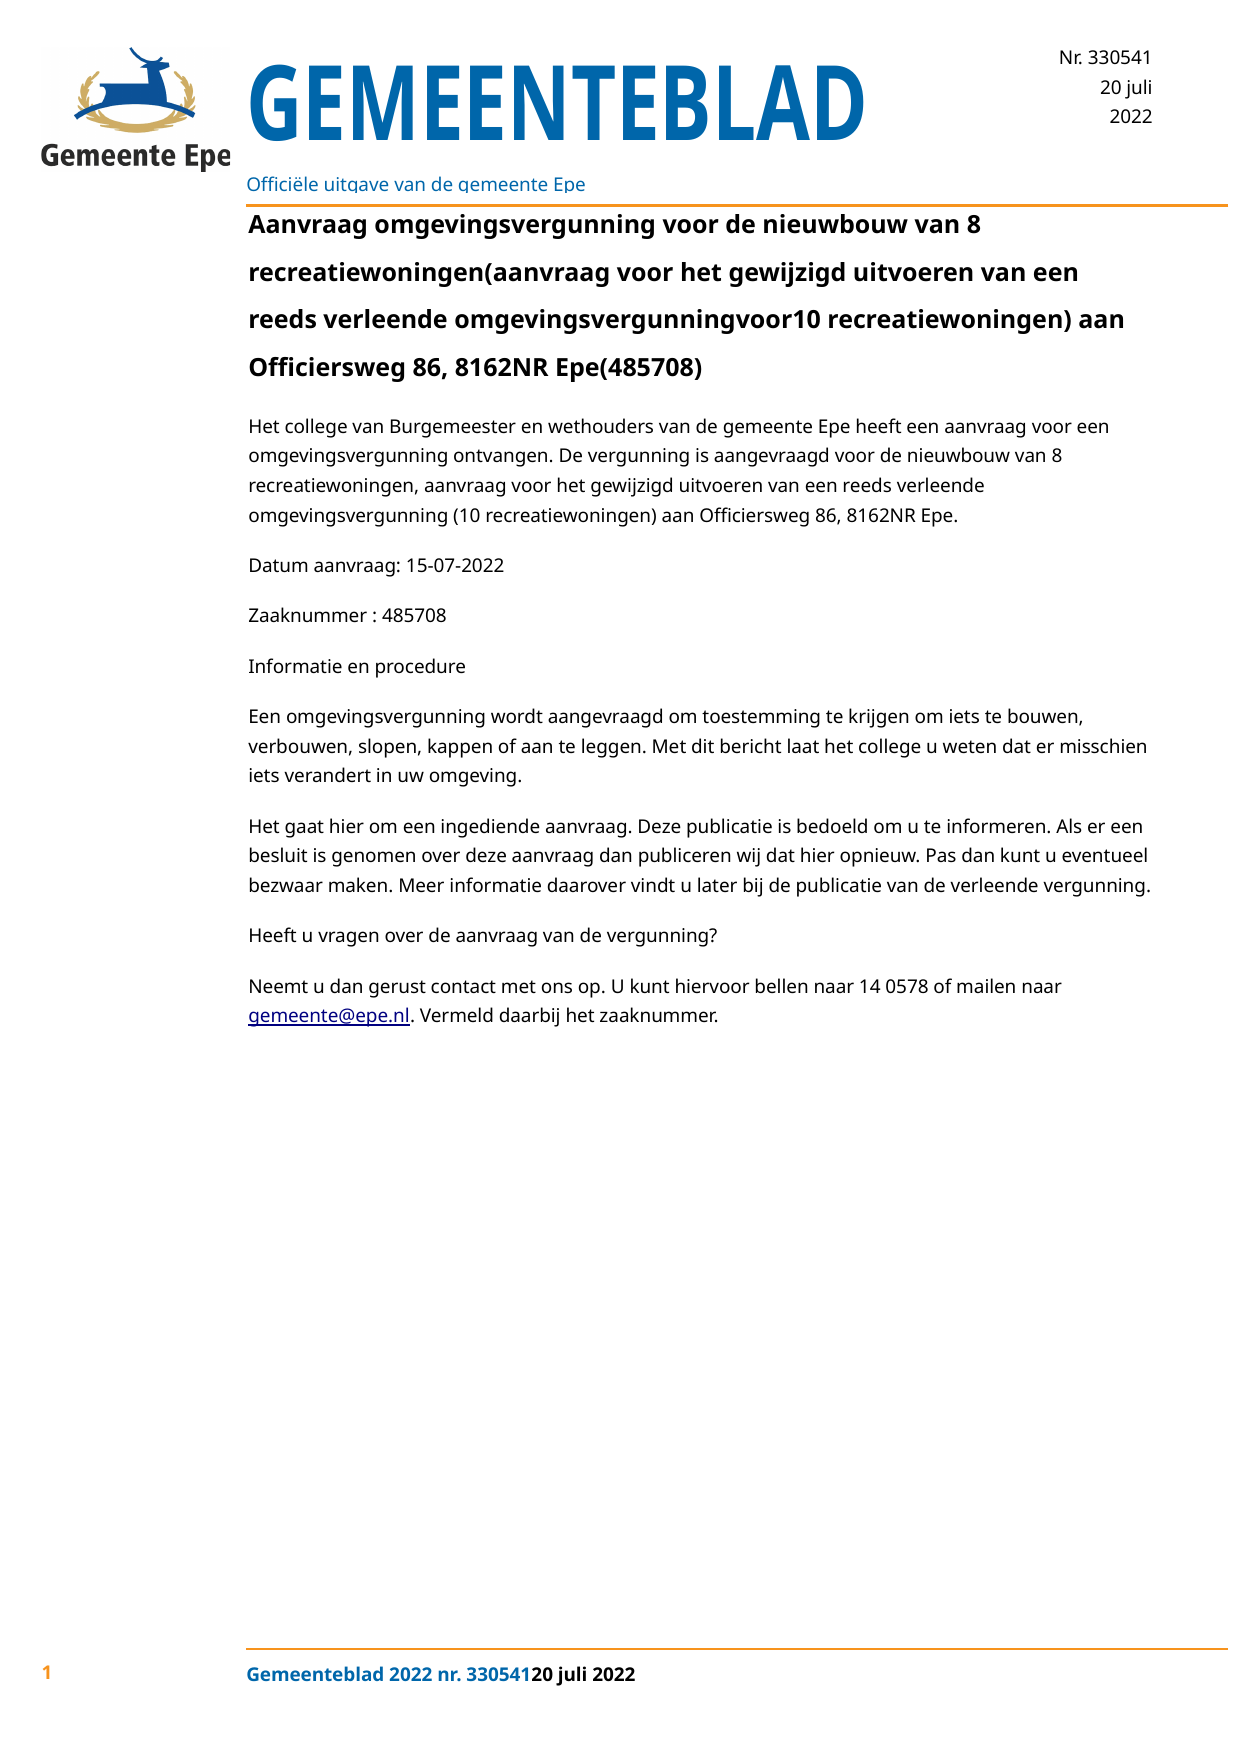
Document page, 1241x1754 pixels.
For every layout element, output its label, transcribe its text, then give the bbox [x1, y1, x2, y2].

text Een omgevingsvergunning wordt aangevraagd om toestemming te krijgen om iets te bouwen, verbouwen, slopen, kappen of aan te leggen. Met dit bericht laat het college u weten dat er misschien iets verandert in uw omgeving. [248, 703, 1152, 788]
text Informatie en procedure [248, 653, 1152, 679]
text Het gaat hier om een ingediende aanvraag. Deze publicatie is bedoeld om u te informeren. Als er een besluit is genomen over deze aanvraag dan publiceren wij dat hier opnieuw. Pas dan kunt u eventueel bezwaar maken. Meer informatie daarover vindt u later bij de publicatie van de verleende vergunning. [248, 813, 1152, 898]
picture [41, 47, 231, 172]
text Datum aanvraag: 15-07-2022 [248, 552, 1152, 578]
text Neemt u dan gerust contact met ons op. U kunt hiervoor bellen naar 14 0578 of mailen naar gemeente@epe.nl. Vermeld daarbij het zaaknummer. [248, 973, 1152, 1028]
text Zaaknummer : 485708 [248, 603, 1152, 628]
text Heeft u vragen over de aanvraag van de vergunning? [248, 923, 1152, 948]
text Het college van Burgemeester en wethouders van de gemeente Epe heeft een aanvraag voor een omgevingsvergunning ontvangen. De vergunning is aangevraagd voor de nieuwbouw van 8 recreatiewoningen, aanvraag voor het gewijzigd uitvoeren van een reeds verleende omgevingsvergunning (10 recreatiewoningen) aan Officiersweg 86, 8162NR Epe. [248, 413, 1152, 528]
text Aanvraag omgevingsvergunning voor de nieuwbouw van 8 recreatiewoningen(aanvraag voor het gewijzigd uitvoeren van een reeds verleende omgevingsvergunningvoor10 recreatiewoningen) aan Officiersweg 86, 8162NR Epe(485708) [248, 207, 1152, 384]
